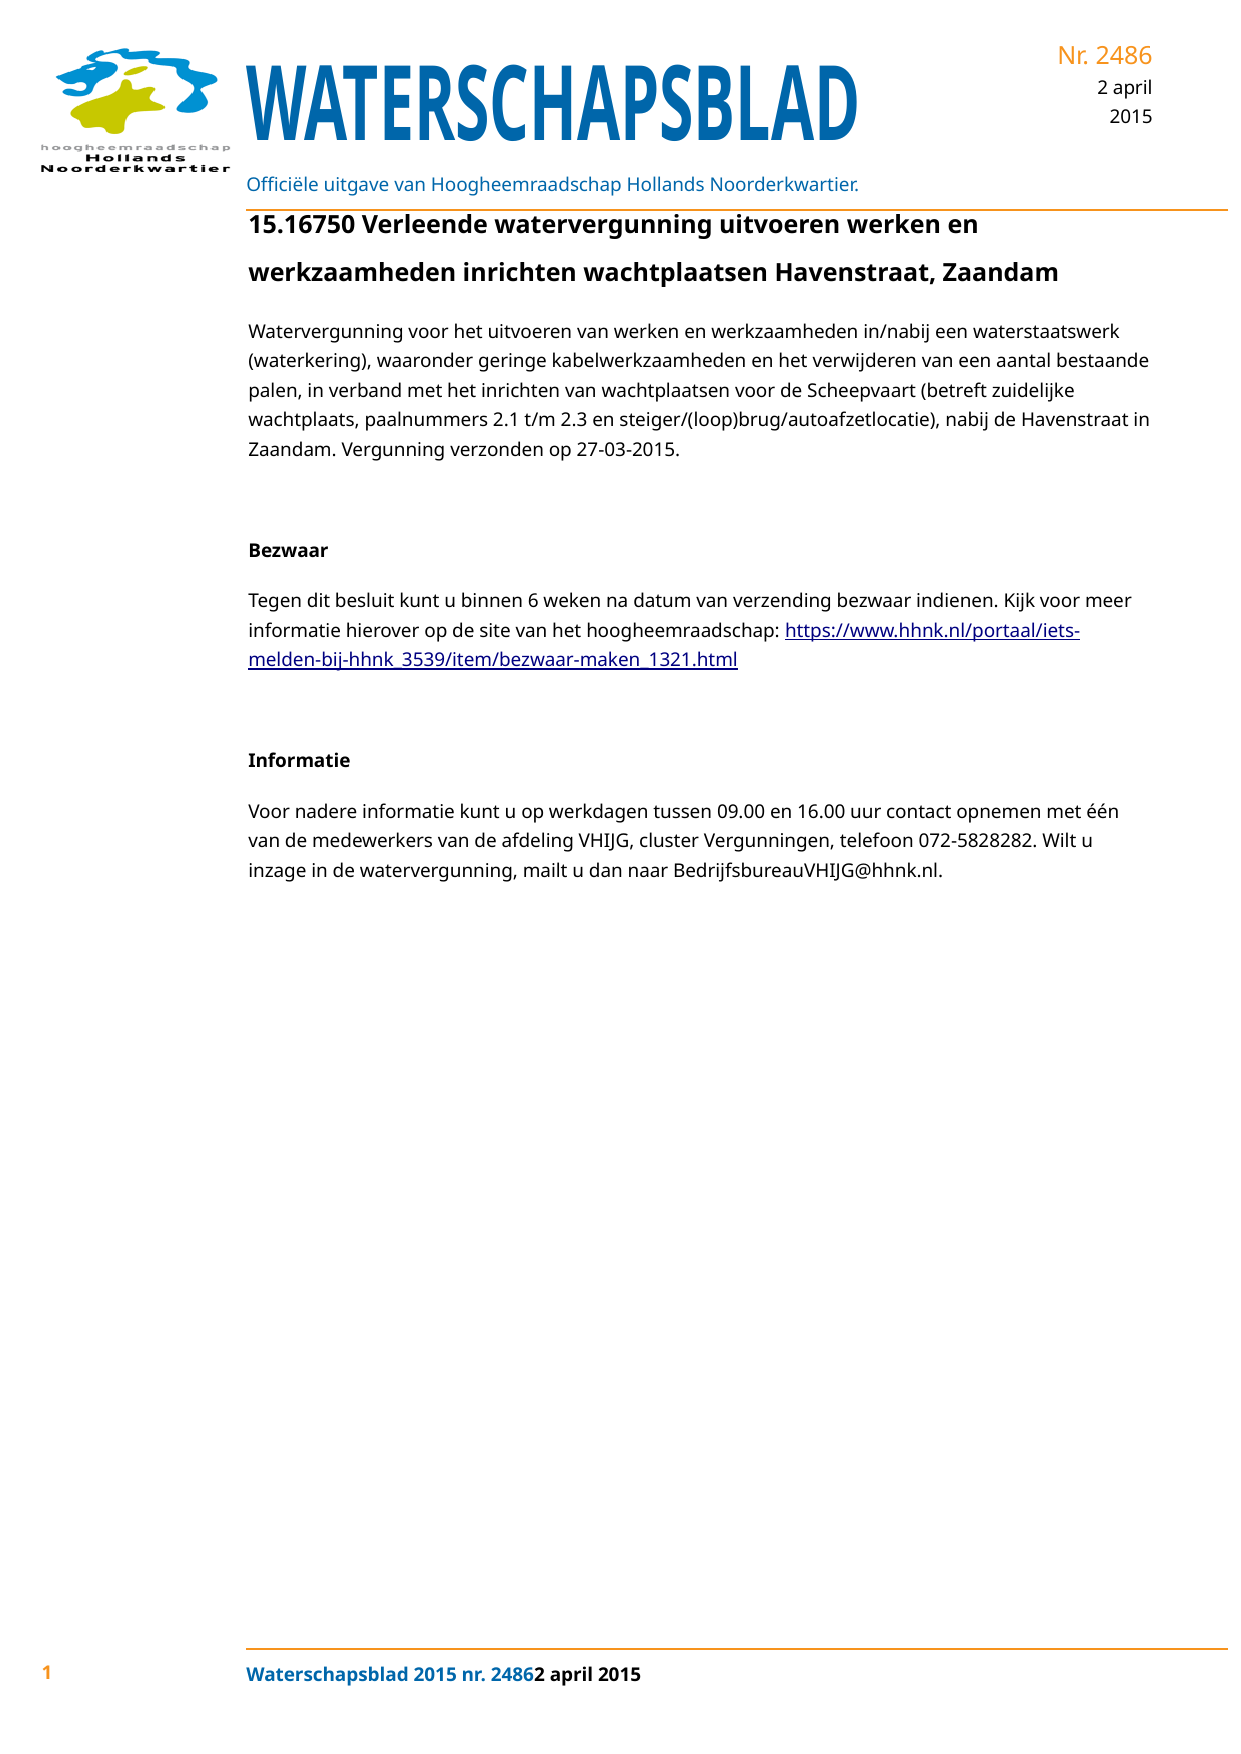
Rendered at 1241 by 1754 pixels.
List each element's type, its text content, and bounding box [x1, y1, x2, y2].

text Bezwaar [248, 537, 1152, 563]
picture [41, 47, 231, 172]
text Tegen dit besluit kunt u binnen 6 weken na datum van verzending bezwaar indienen. Kijk voor meer informatie hierover op de site van het hoogheemraadschap: https://www.hhnk.nl/portaal/iets-melden-bij-hhnk_3539/item/bezwaar-maken_1321.html [248, 587, 1152, 672]
text Watervergunning voor het uitvoeren van werken en werkzaamheden in/nabij een waterstaatswerk (waterkering), waaronder geringe kabelwerkzaamheden en het verwijderen van een aantal bestaande palen, in verband met het inrichten van wachtplaatsen voor de Scheepvaart (betreft zuidelijke wachtplaats, paalnummers 2.1 t/m 2.3 en steiger/(loop)brug/autoafzetlocatie), nabij de Havenstraat in Zaandam. Vergunning verzonden op 27-03-2015. [248, 318, 1152, 462]
text 15.16750 Verleende watervergunning uitvoeren werken en werkzaamheden inrichten wachtplaatsen Havenstraat, Zaandam [248, 211, 1152, 288]
text Voor nadere informatie kunt u op werkdagen tussen 09.00 en 16.00 uur contact opnemen met één van de medewerkers van de afdeling VHIJG, cluster Vergunningen, telefoon 072-5828282. Wilt u inzage in de watervergunning, mailt u dan naar BedrijfsbureauVHIJG@hhnk.nl. [248, 798, 1152, 883]
text Informatie [248, 747, 1152, 773]
